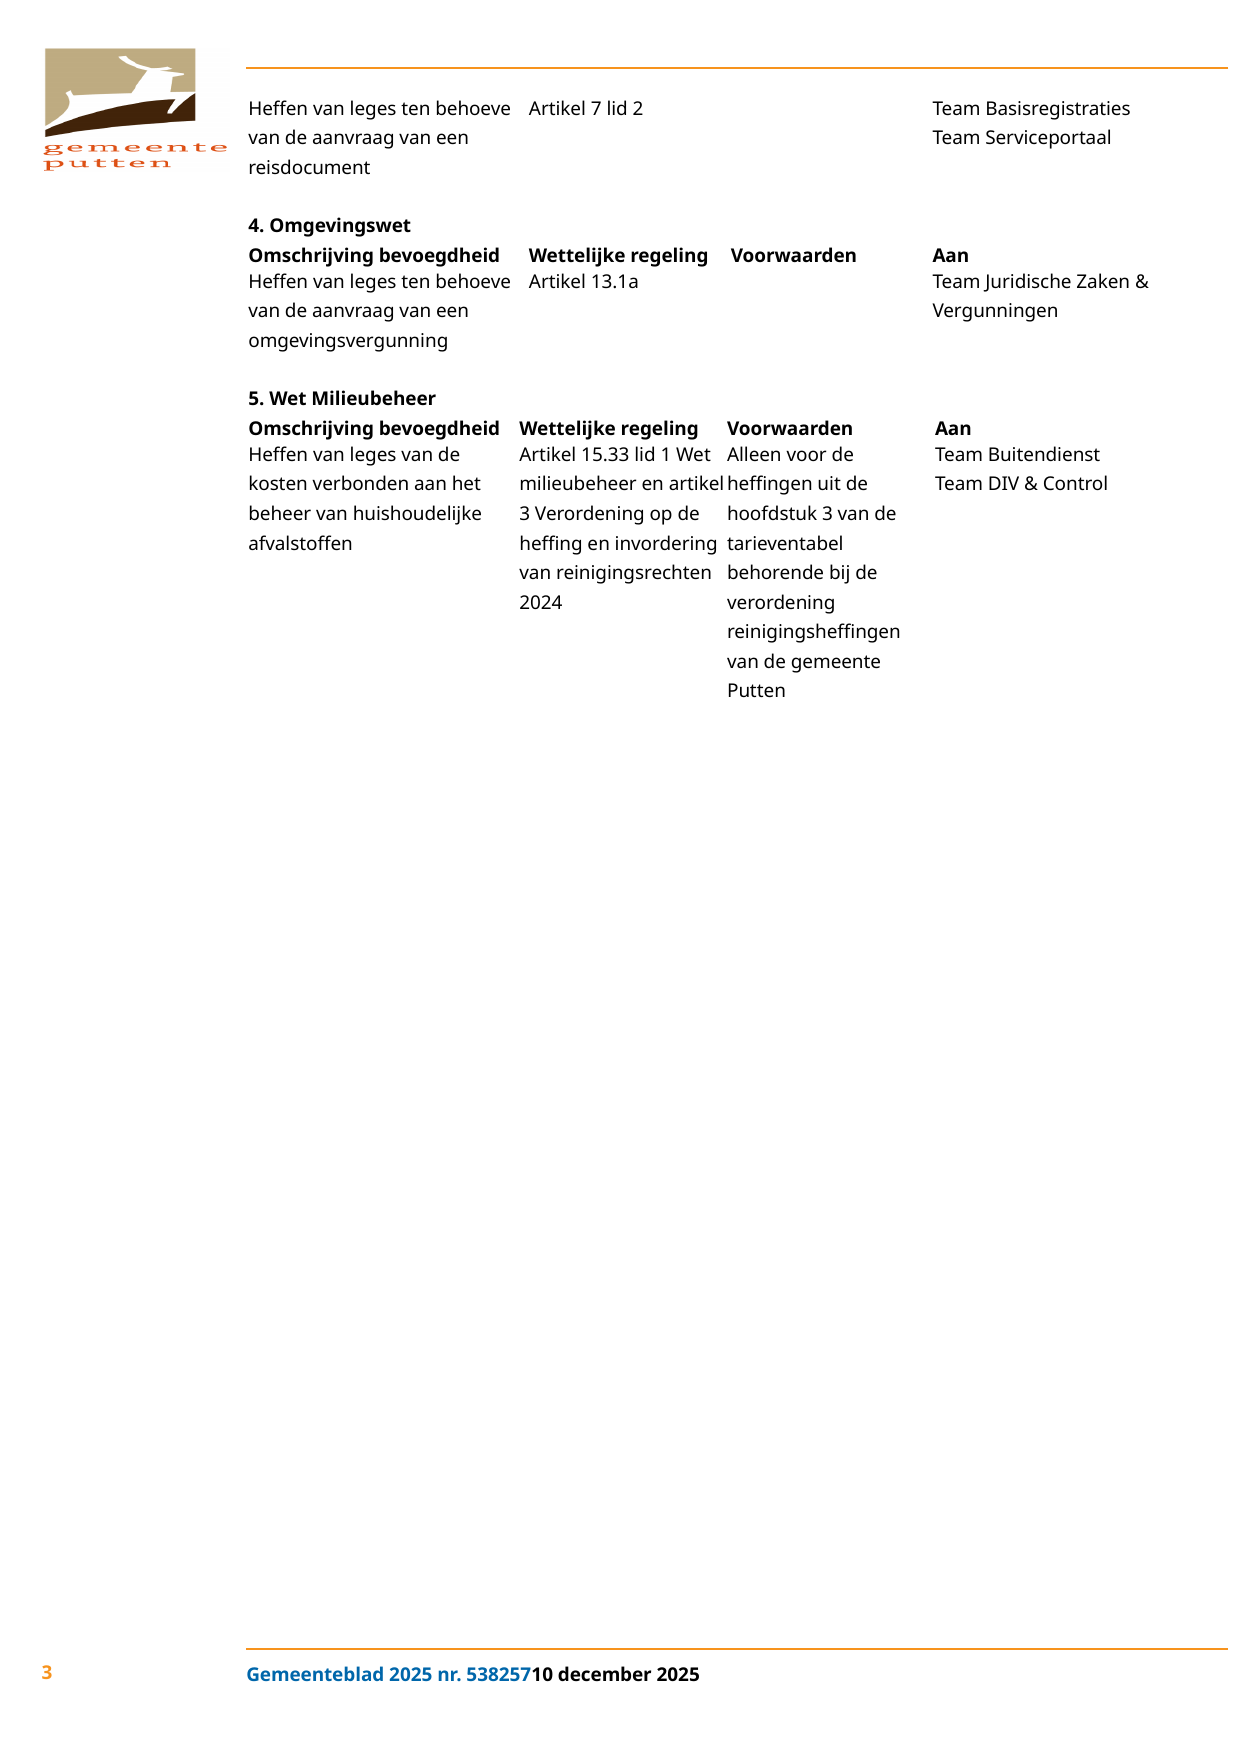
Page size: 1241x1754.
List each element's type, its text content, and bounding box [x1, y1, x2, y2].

table_cell Heffen van leges ten behoeve van de aanvraag van een omgevingsvergunning [248, 268, 529, 353]
table_header Aan [932, 242, 1152, 268]
table_cell [731, 95, 932, 180]
table_cell Artikel 15.33 lid 1 Wet milieubeheer en artikel 3 Verordening op de heffing en invordering van reinigingsrechten 2024 [519, 441, 727, 703]
table_header Voorwaarden [727, 415, 935, 441]
text 4. Omgevingswet [248, 212, 1152, 238]
table_cell Heffen van leges ten behoeve van de aanvraag van een reisdocument [248, 95, 529, 180]
table_header Voorwaarden [731, 242, 932, 268]
table_cell Team Juridische Zaken & Vergunningen [932, 268, 1152, 353]
table_cell Team Basisregistraties Team Serviceportaal [932, 95, 1152, 180]
table_cell Alleen voor de heffingen uit de hoofdstuk 3 van de tarieventabel behorende bij de verordening reinigingsheffingen van de gemeente Putten [727, 441, 935, 703]
table_cell Team Buitendienst Team DIV & Control [935, 441, 1152, 703]
table_header Aan [935, 415, 1152, 441]
text 5. Wet Milieubeheer [248, 386, 1152, 411]
table_cell Artikel 7 lid 2 [529, 95, 731, 180]
table_header Omschrijving bevoegdheid [248, 415, 519, 441]
table_cell Heffen van leges van de kosten verbonden aan het beheer van huishoudelijke afvalstoffen [248, 441, 519, 703]
table_cell [731, 268, 932, 353]
table_cell Artikel 13.1a [529, 268, 731, 353]
picture [41, 47, 231, 172]
table_header Wettelijke regeling [529, 242, 731, 268]
table_header Omschrijving bevoegdheid [248, 242, 529, 268]
table_header Wettelijke regeling [519, 415, 727, 441]
